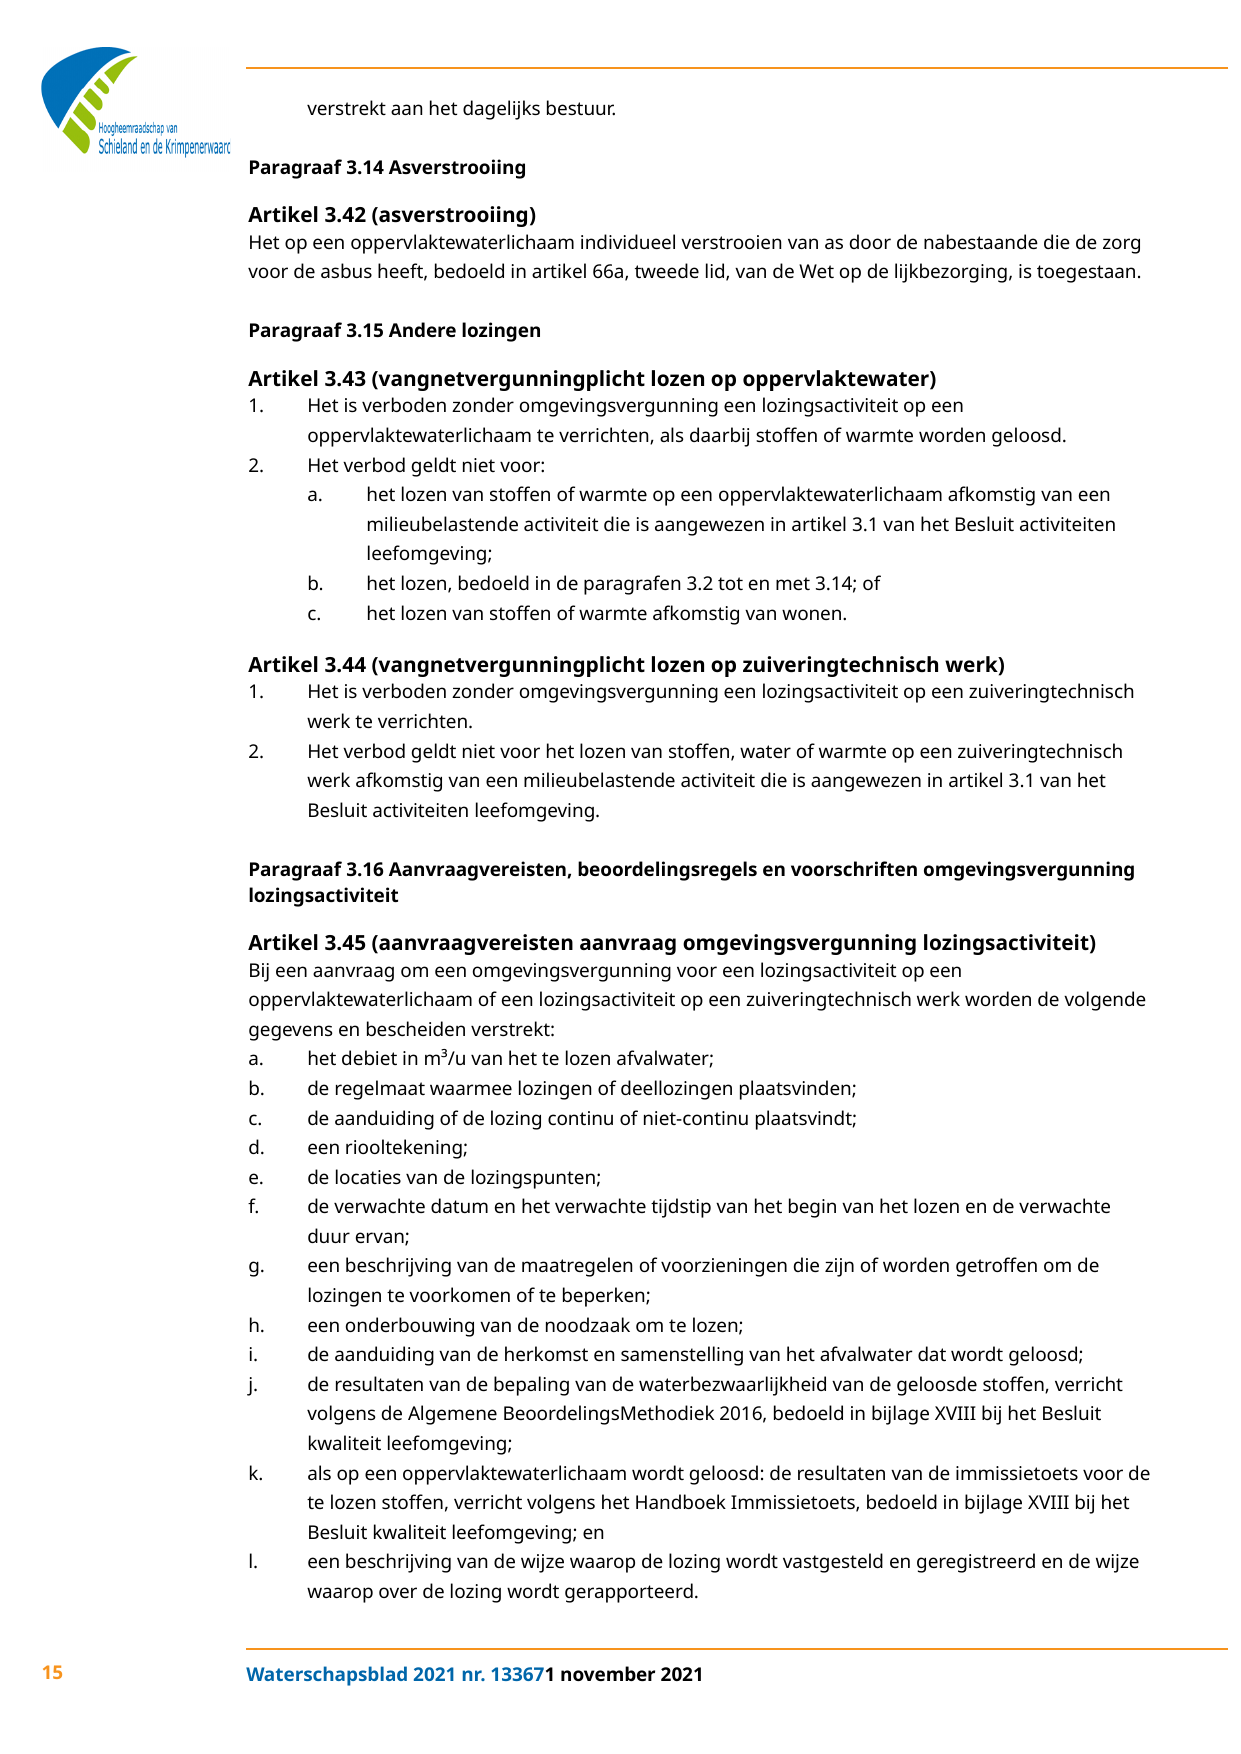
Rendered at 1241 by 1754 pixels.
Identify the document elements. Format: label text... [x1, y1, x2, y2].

list Het verbod geldt niet voor het lozen van stoffen, water of warmte op een zuiveringtechnisch werk afkomstig van een milieubelastende activiteit die is aangewezen in artikel 3.1 van het Besluit activiteiten leefomgeving. [248, 738, 1152, 823]
text Paragraaf 3.15 Andere lozingen [248, 318, 1152, 343]
list Het is verboden zonder omgevingsvergunning een lozingsactiviteit op een oppervlaktewaterlichaam te verrichten, als daarbij stoffen of warmte worden geloosd. [248, 393, 1152, 448]
text Artikel 3.42 (asverstrooiing) [248, 201, 1152, 229]
list een beschrijving van de maatregelen of voorzieningen die zijn of worden getroffen om de lozingen te voorkomen of te beperken; [248, 1253, 1152, 1308]
text Paragraaf 3.16 Aanvraagvereisten, beoordelingsregels en voorschriften omgevingsvergunning lozingsactiviteit [248, 856, 1152, 908]
list verstrekt aan het dagelijks bestuur. [248, 95, 1152, 121]
list een riooltekening; [248, 1134, 1152, 1160]
list de locaties van de lozingspunten; [248, 1164, 1152, 1190]
list het lozen van stoffen of warmte op een oppervlaktewaterlichaam afkomstig van een milieubelastende activiteit die is aangewezen in artikel 3.1 van het Besluit activiteiten leefomgeving; [307, 481, 1152, 566]
picture [41, 47, 231, 172]
list een beschrijving van de wijze waarop de lozing wordt vastgesteld en geregistreerd en de wijze waarop over de lozing wordt gerapporteerd. [248, 1548, 1152, 1604]
text Artikel 3.43 (vangnetvergunningplicht lozen op oppervlaktewater) [248, 364, 1152, 393]
list de verwachte datum en het verwachte tijdstip van het begin van het lozen en de verwachte duur ervan; [248, 1193, 1152, 1249]
list het lozen, bedoeld in de paragrafen 3.2 tot en met 3.14; of [307, 570, 1152, 596]
text Het op een oppervlaktewaterlichaam individueel verstrooien van as door de nabestaande die de zorg voor de asbus heeft, bedoeld in artikel 66a, tweede lid, van de Wet op de lijkbezorging, is toegestaan. [248, 229, 1152, 284]
text Bij een aanvraag om een omgevingsvergunning voor een lozingsactiviteit op een oppervlaktewaterlichaam of een lozingsactiviteit op een zuiveringtechnisch werk worden de volgende gegevens en bescheiden verstrekt: [248, 957, 1152, 1042]
text Artikel 3.45 (aanvraagvereisten aanvraag omgevingsvergunning lozingsactiviteit) [248, 928, 1152, 957]
list een onderbouwing van de noodzaak om te lozen; [248, 1312, 1152, 1338]
list de resultaten van de bepaling van de waterbezwaarlijkheid van de geloosde stoffen, verricht volgens de Algemene BeoordelingsMethodiek 2016, bedoeld in bijlage XVIII bij het Besluit kwaliteit leefomgeving; [248, 1371, 1152, 1456]
list de aanduiding of de lozing continu of niet-continu plaatsvindt; [248, 1105, 1152, 1131]
list Het is verboden zonder omgevingsvergunning een lozingsactiviteit op een zuiveringtechnisch werk te verrichten. [248, 679, 1152, 734]
list het debiet in m³/u van het te lozen afvalwater; [248, 1046, 1152, 1071]
list als op een oppervlaktewaterlichaam wordt geloosd: de resultaten van de immissietoets voor de te lozen stoffen, verricht volgens het Handboek Immissietoets, bedoeld in bijlage XVIII bij het Besluit kwaliteit leefomgeving; en [248, 1460, 1152, 1545]
text Artikel 3.44 (vangnetvergunningplicht lozen op zuiveringtechnisch werk) [248, 650, 1152, 679]
text Paragraaf 3.14 Asverstrooiing [248, 154, 1152, 180]
list de regelmaat waarmee lozingen of deellozingen plaatsvinden; [248, 1075, 1152, 1101]
list de aanduiding van de herkomst en samenstelling van het afvalwater dat wordt geloosd; [248, 1341, 1152, 1367]
list Het verbod geldt niet voor: [248, 452, 1152, 478]
list het lozen van stoffen of warmte afkomstig van wonen. [307, 600, 1152, 626]
